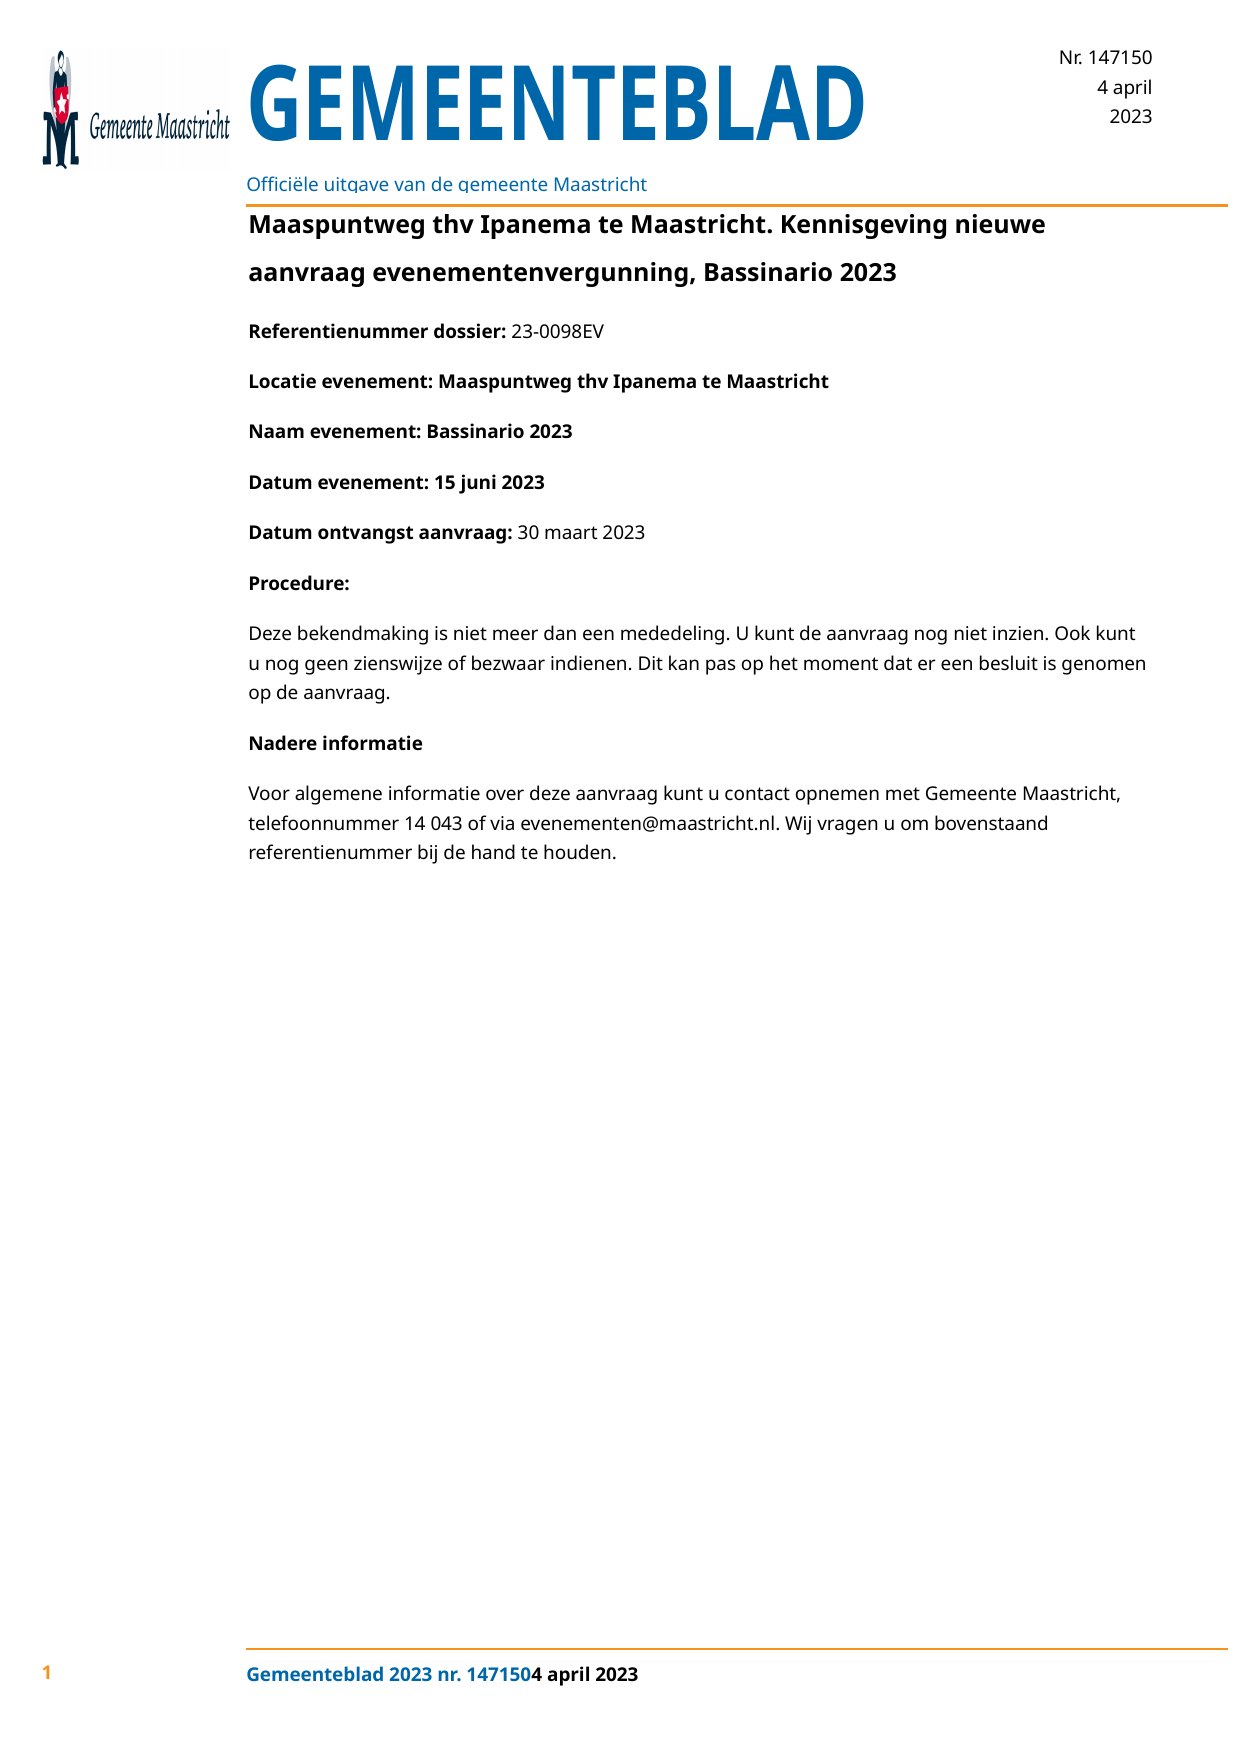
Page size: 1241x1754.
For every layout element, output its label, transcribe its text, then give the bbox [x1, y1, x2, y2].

picture [41, 47, 231, 172]
text Nadere informatie [248, 730, 1152, 756]
text Naam evenement: Bassinario 2023 [248, 419, 1152, 444]
text Procedure: [248, 570, 1152, 596]
text Datum ontvangst aanvraag: 30 maart 2023 [248, 519, 1152, 545]
text Datum evenement: 15 juni 2023 [248, 469, 1152, 495]
text Locatie evenement: Maaspuntweg thv Ipanema te Maastricht [248, 368, 1152, 394]
text Voor algemene informatie over deze aanvraag kunt u contact opnemen met Gemeente Maastricht, telefoonnummer 14 043 of via evenementen@maastricht.nl. Wij vragen u om bovenstaand referentienummer bij de hand te houden. [248, 780, 1152, 865]
text Maaspuntweg thv Ipanema te Maastricht. Kennisgeving nieuwe aanvraag evenementenvergunning, Bassinario 2023 [248, 207, 1152, 288]
text Referentienummer dossier: 23-0098EV [248, 318, 1152, 344]
text Deze bekendmaking is niet meer dan een mededeling. U kunt de aanvraag nog niet inzien. Ook kunt u nog geen zienswijze of bezwaar indienen. Dit kan pas op het moment dat er een besluit is genomen op de aanvraag. [248, 620, 1152, 705]
